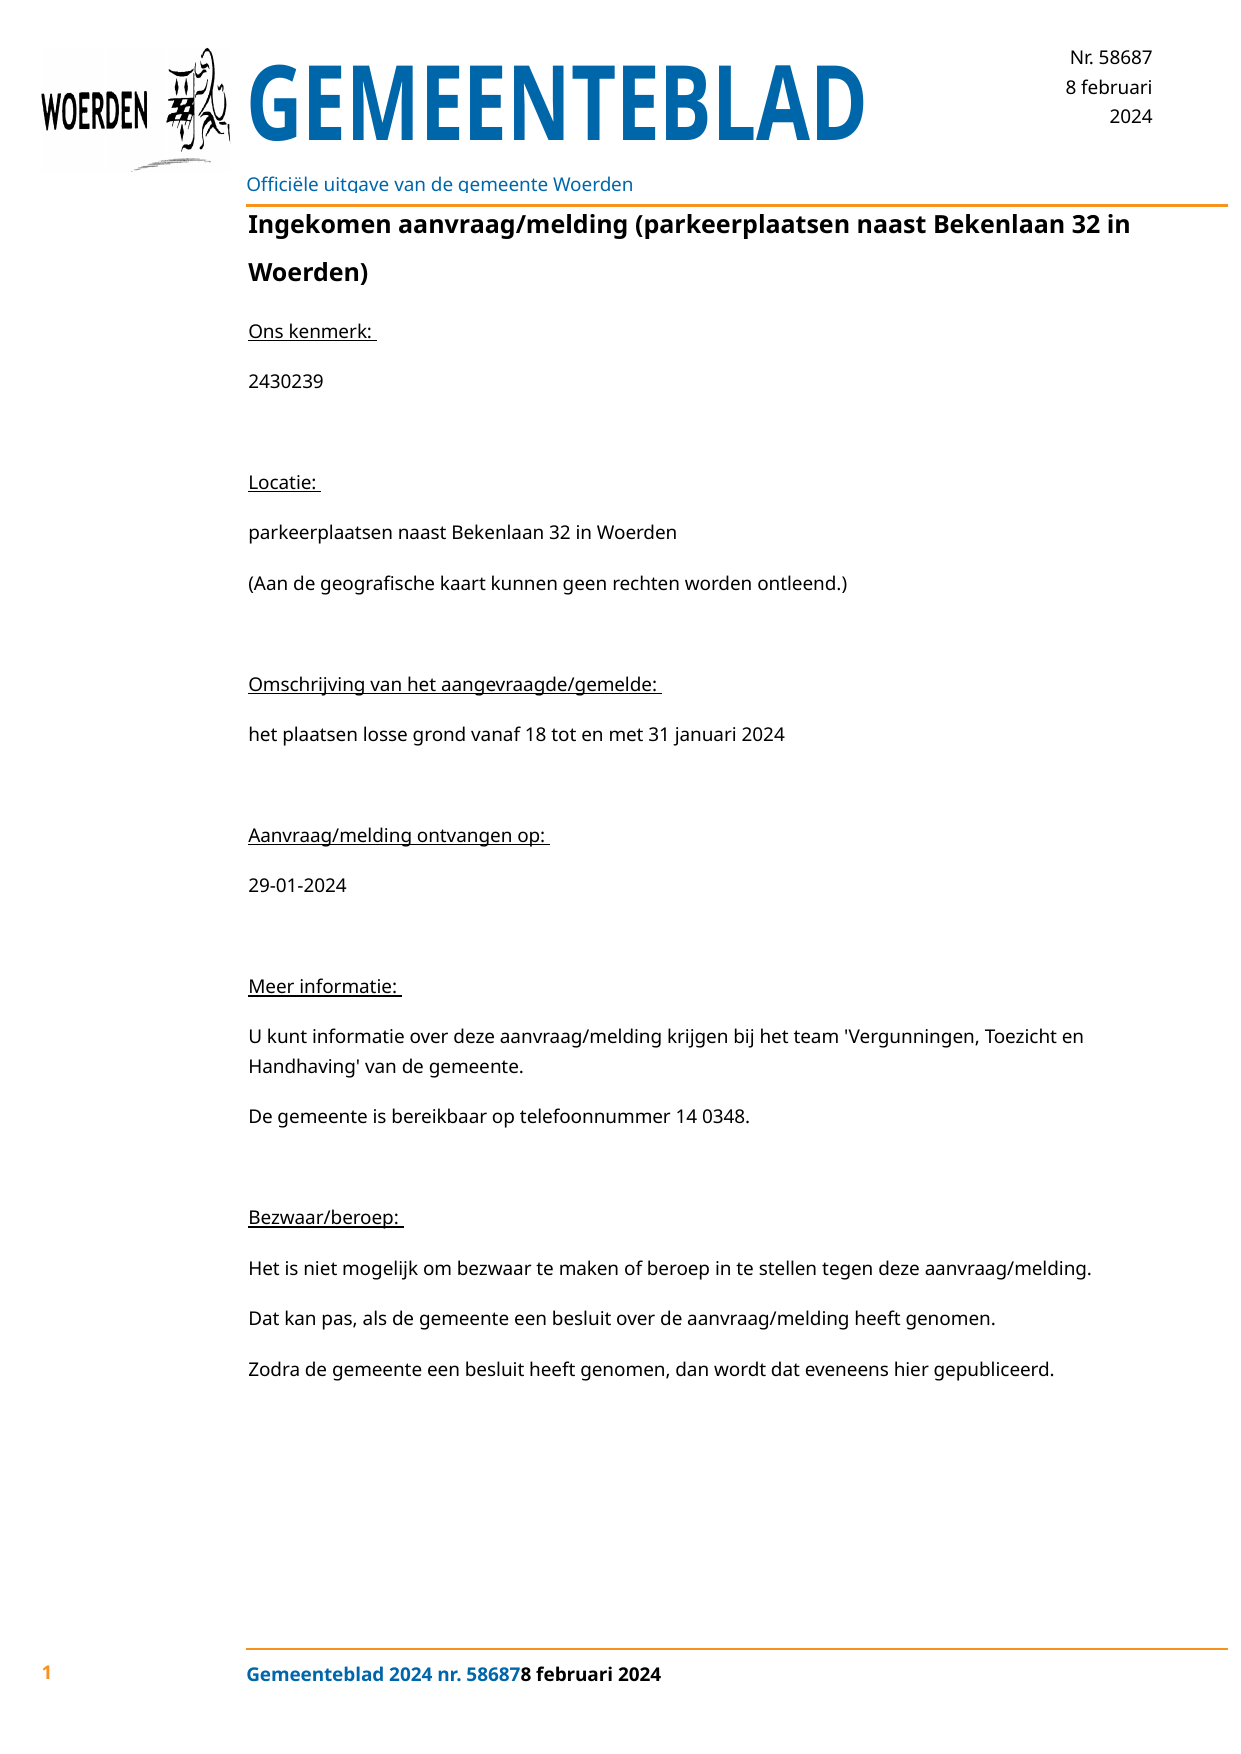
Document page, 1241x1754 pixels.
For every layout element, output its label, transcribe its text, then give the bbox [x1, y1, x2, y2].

text 2430239 [248, 368, 1152, 394]
text 29-01-2024 [248, 872, 1152, 898]
text Zodra de gemeente een besluit heeft genomen, dan wordt dat eveneens hier gepubliceerd. [248, 1356, 1152, 1382]
text Aanvraag/melding ontvangen op: [248, 822, 1152, 848]
text Ons kenmerk: [248, 318, 1152, 344]
text Dat kan pas, als de gemeente een besluit over de aanvraag/melding heeft genomen. [248, 1305, 1152, 1331]
text Bezwaar/beroep: [248, 1204, 1152, 1230]
text parkeerplaatsen naast Bekenlaan 32 in Woerden [248, 519, 1152, 545]
text Locatie: [248, 469, 1152, 495]
text Meer informatie: [248, 973, 1152, 999]
text het plaatsen losse grond vanaf 18 tot en met 31 januari 2024 [248, 721, 1152, 747]
text (Aan de geografische kaart kunnen geen rechten worden ontleend.) [248, 570, 1152, 596]
picture [41, 47, 231, 172]
text Omschrijving van het aangevraagde/gemelde: [248, 671, 1152, 697]
text De gemeente is bereikbaar op telefoonnummer 14 0348. [248, 1104, 1152, 1129]
text Het is niet mogelijk om bezwaar te maken of beroep in te stellen tegen deze aanvraag/melding. [248, 1255, 1152, 1281]
text U kunt informatie over deze aanvraag/melding krijgen bij het team 'Vergunningen, Toezicht en Handhaving' van de gemeente. [248, 1024, 1152, 1079]
text Ingekomen aanvraag/melding (parkeerplaatsen naast Bekenlaan 32 in Woerden) [248, 207, 1152, 288]
